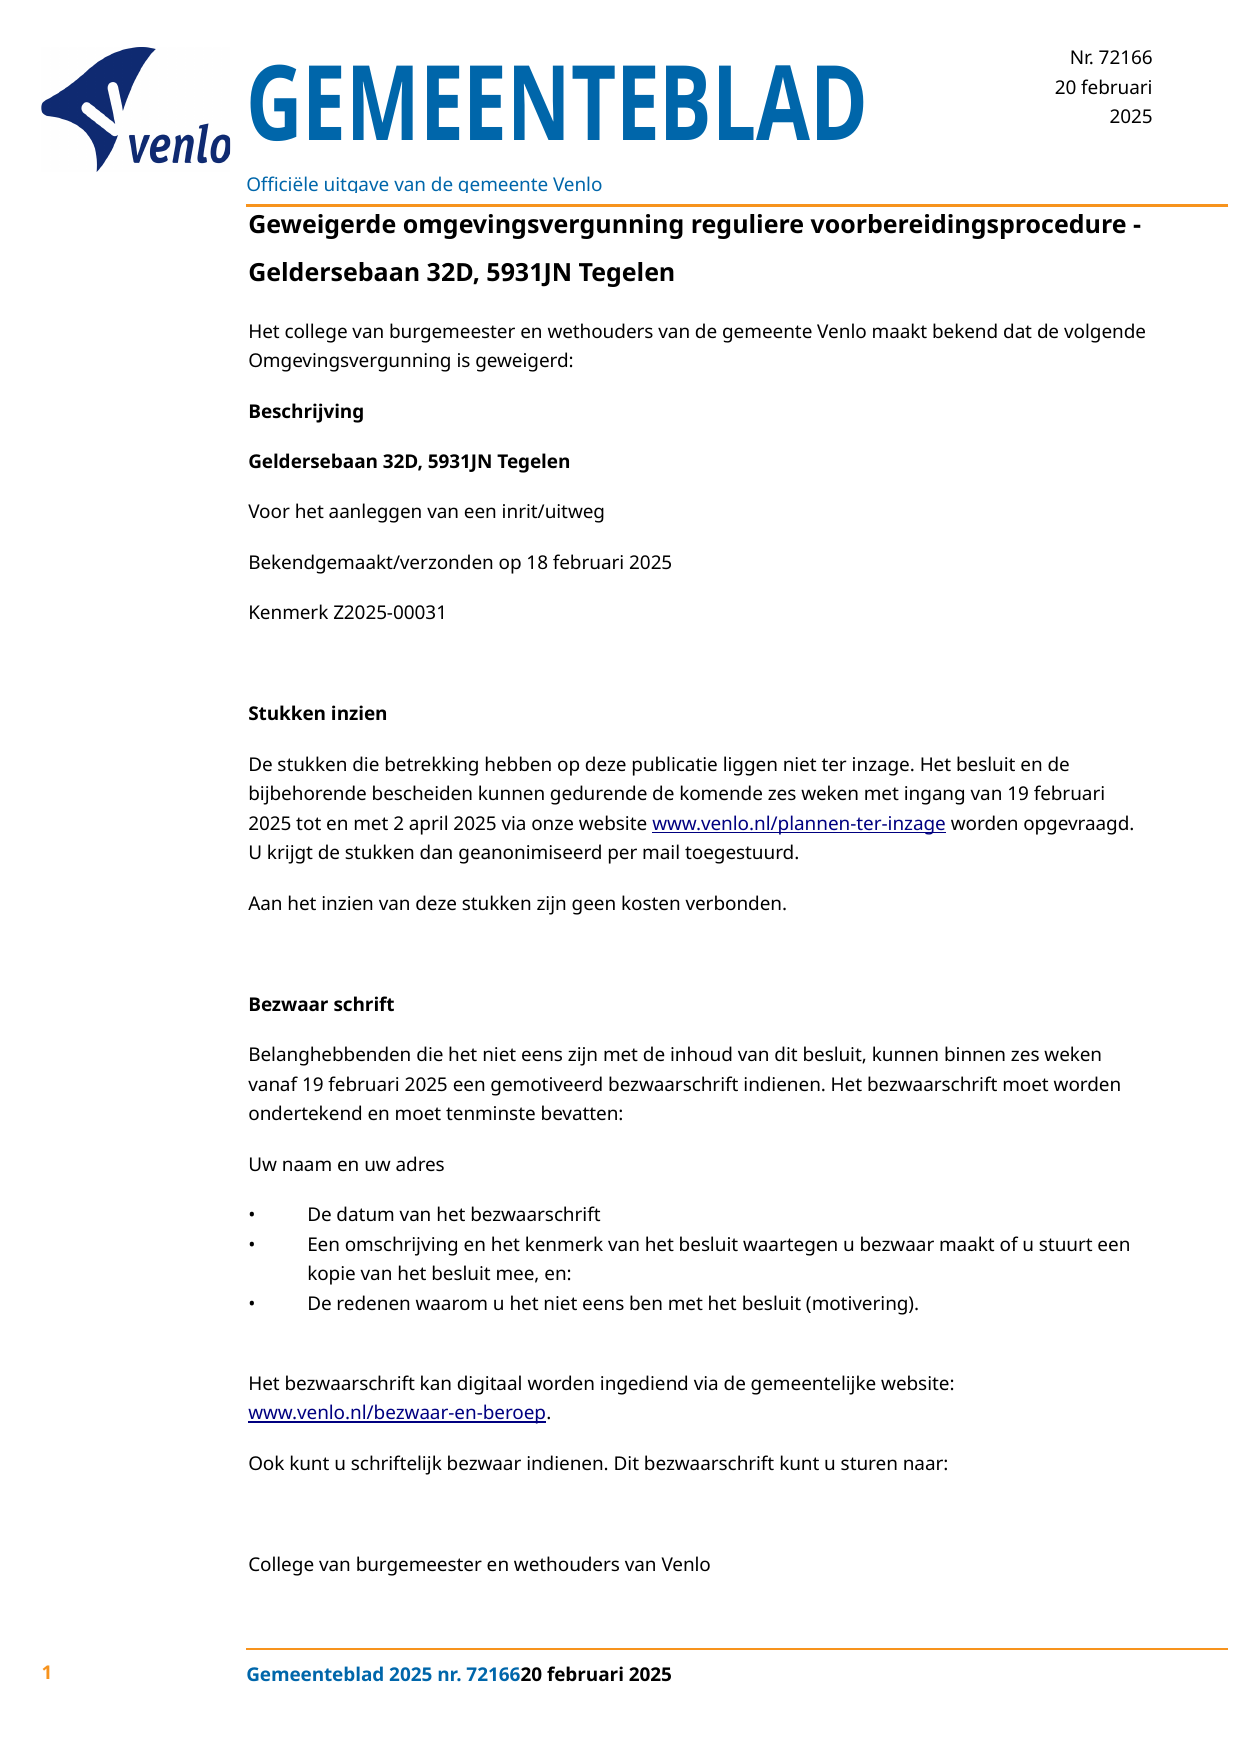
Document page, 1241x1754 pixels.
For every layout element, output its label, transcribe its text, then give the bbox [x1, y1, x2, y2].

text Bezwaar schrift [248, 991, 1152, 1017]
text Bekendgemaakt/verzonden op 18 februari 2025 [248, 549, 1152, 575]
text Uw naam en uw adres [248, 1151, 1152, 1177]
text Stukken inzien [248, 700, 1152, 726]
text College van burgemeester en wethouders van Venlo [248, 1551, 1152, 1577]
text Kenmerk Z2025-00031 [248, 599, 1152, 625]
text De stukken die betrekking hebben op deze publicatie liggen niet ter inzage. Het besluit en de bijbehorende bescheiden kunnen gedurende de komende zes weken met ingang van 19 februari 2025 tot en met 2 april 2025 via onze website www.venlo.nl/plannen-ter-inzage worden opgevraagd. U krijgt de stukken dan geanonimiseerd per mail toegestuurd. [248, 751, 1152, 865]
picture [41, 47, 231, 172]
text Belanghebbenden die het niet eens zijn met de inhoud van dit besluit, kunnen binnen zes weken vanaf 19 februari 2025 een gemotiveerd bezwaarschrift indienen. Het bezwaarschrift moet worden ondertekend en moet tenminste bevatten: [248, 1041, 1152, 1126]
list De datum van het bezwaarschrift [248, 1201, 1152, 1227]
list De redenen waarom u het niet eens ben met het besluit (motivering). [248, 1290, 1152, 1316]
text Het college van burgemeester en wethouders van de gemeente Venlo maakt bekend dat de volgende Omgevingsvergunning is geweigerd: [248, 318, 1152, 373]
text Het bezwaarschrift kan digitaal worden ingediend via de gemeentelijke website: www.venlo.nl/bezwaar-en-beroep. [248, 1370, 1152, 1425]
text Geldersebaan 32D, 5931JN Tegelen [248, 448, 1152, 474]
list Een omschrijving en het kenmerk van het besluit waartegen u bezwaar maakt of u stuurt een kopie van het besluit mee, en: [248, 1231, 1152, 1286]
text Beschrijving [248, 398, 1152, 424]
text Voor het aanleggen van een inrit/uitweg [248, 499, 1152, 524]
text Geweigerde omgevingsvergunning reguliere voorbereidingsprocedure - Geldersebaan 32D, 5931JN Tegelen [248, 207, 1152, 288]
text Ook kunt u schriftelijk bezwaar indienen. Dit bezwaarschrift kunt u sturen naar: [248, 1450, 1152, 1476]
text Aan het inzien van deze stukken zijn geen kosten verbonden. [248, 890, 1152, 916]
